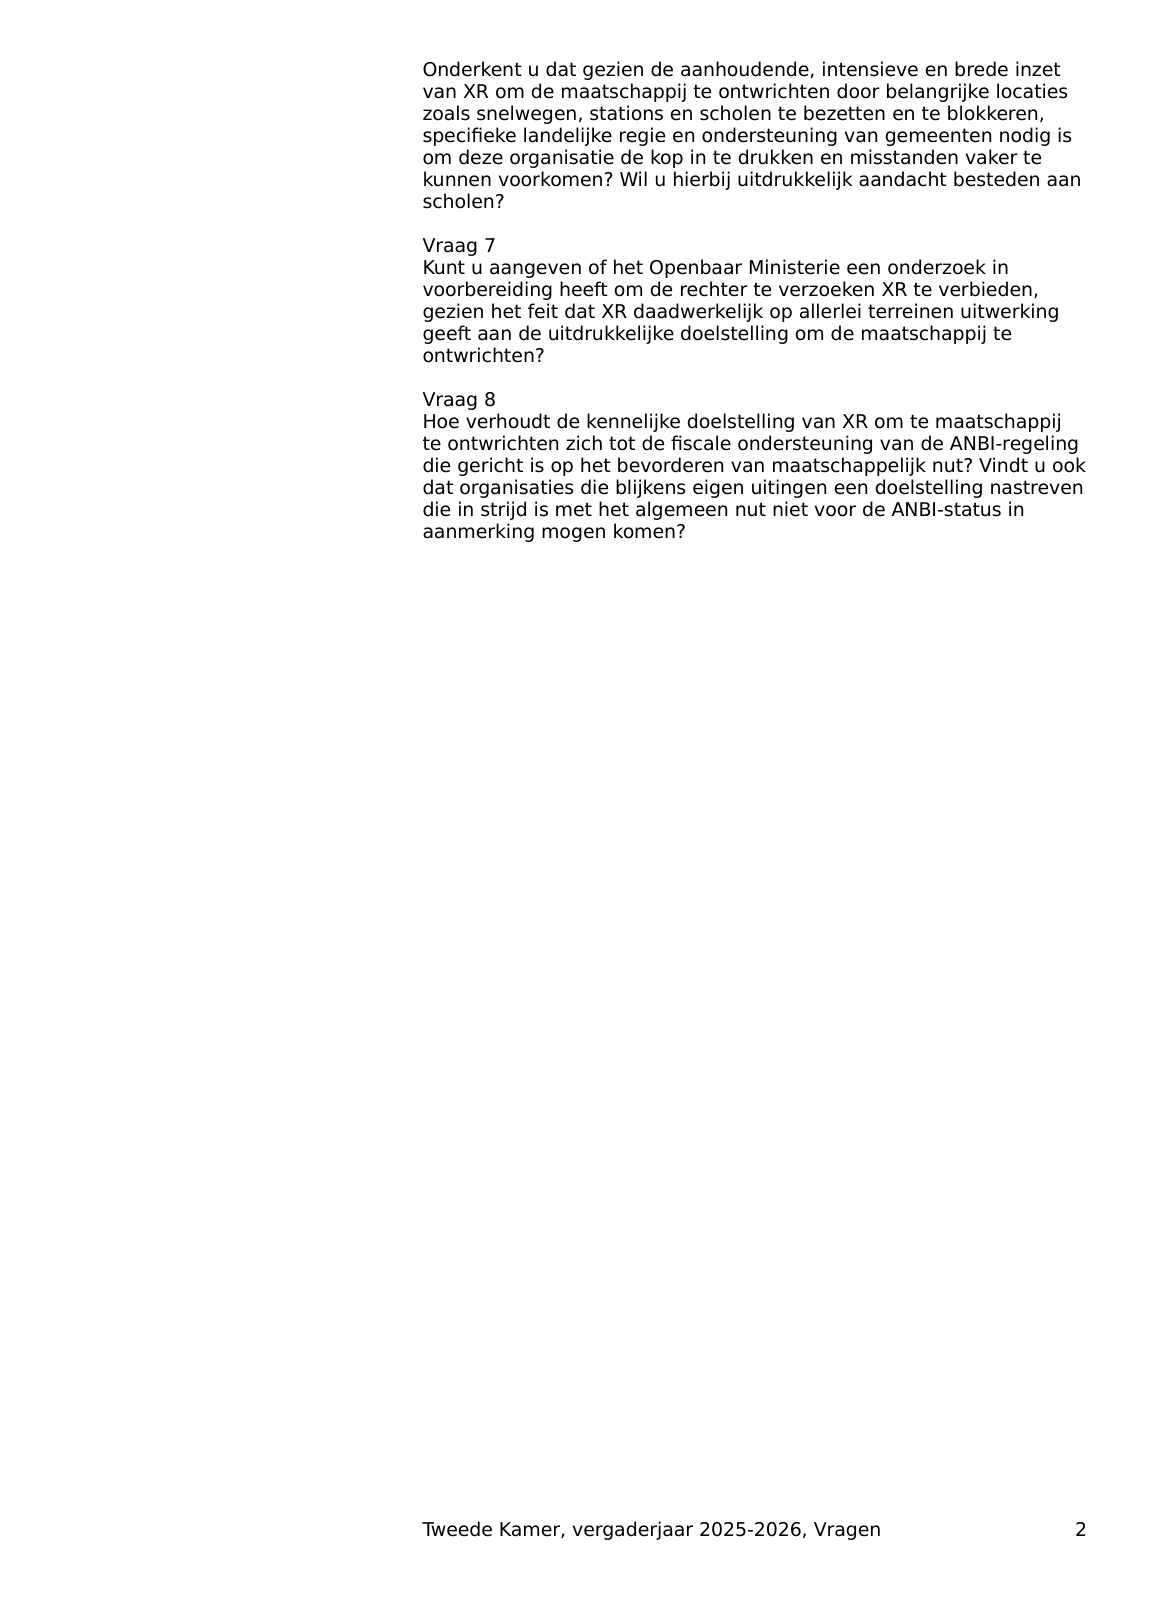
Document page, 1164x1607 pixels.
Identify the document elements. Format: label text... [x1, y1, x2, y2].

text Vraag 8 [422, 389, 1087, 411]
text Vraag 7 [422, 235, 1087, 257]
text Kunt u aangeven of het Openbaar Ministerie een onderzoek in voorbereiding heeft om de rechter te verzoeken XR te verbieden, gezien het feit dat XR daadwerkelijk op allerlei terreinen uitwerking geeft aan de uitdrukkelijke doelstelling om de maatschappij te ontwrichten? [422, 257, 1087, 367]
text Hoe verhoudt de kennelijke doelstelling van XR om te maatschappij te ontwrichten zich tot de fiscale ondersteuning van de ANBI-regeling die gericht is op het bevorderen van maatschappelijk nut? Vindt u ook dat organisaties die blijkens eigen uitingen een doelstelling nastreven die in strijd is met het algemeen nut niet voor de ANBI-status in aanmerking mogen komen? [422, 411, 1087, 543]
text Onderkent u dat gezien de aanhoudende, intensieve en brede inzet van XR om de maatschappij te ontwrichten door belangrijke locaties zoals snelwegen, stations en scholen te bezetten en te blokkeren, specifieke landelijke regie en ondersteuning van gemeenten nodig is om deze organisatie de kop in te drukken en misstanden vaker te kunnen voorkomen? Wil u hierbij uitdrukkelijk aandacht besteden aan scholen? [422, 59, 1087, 213]
